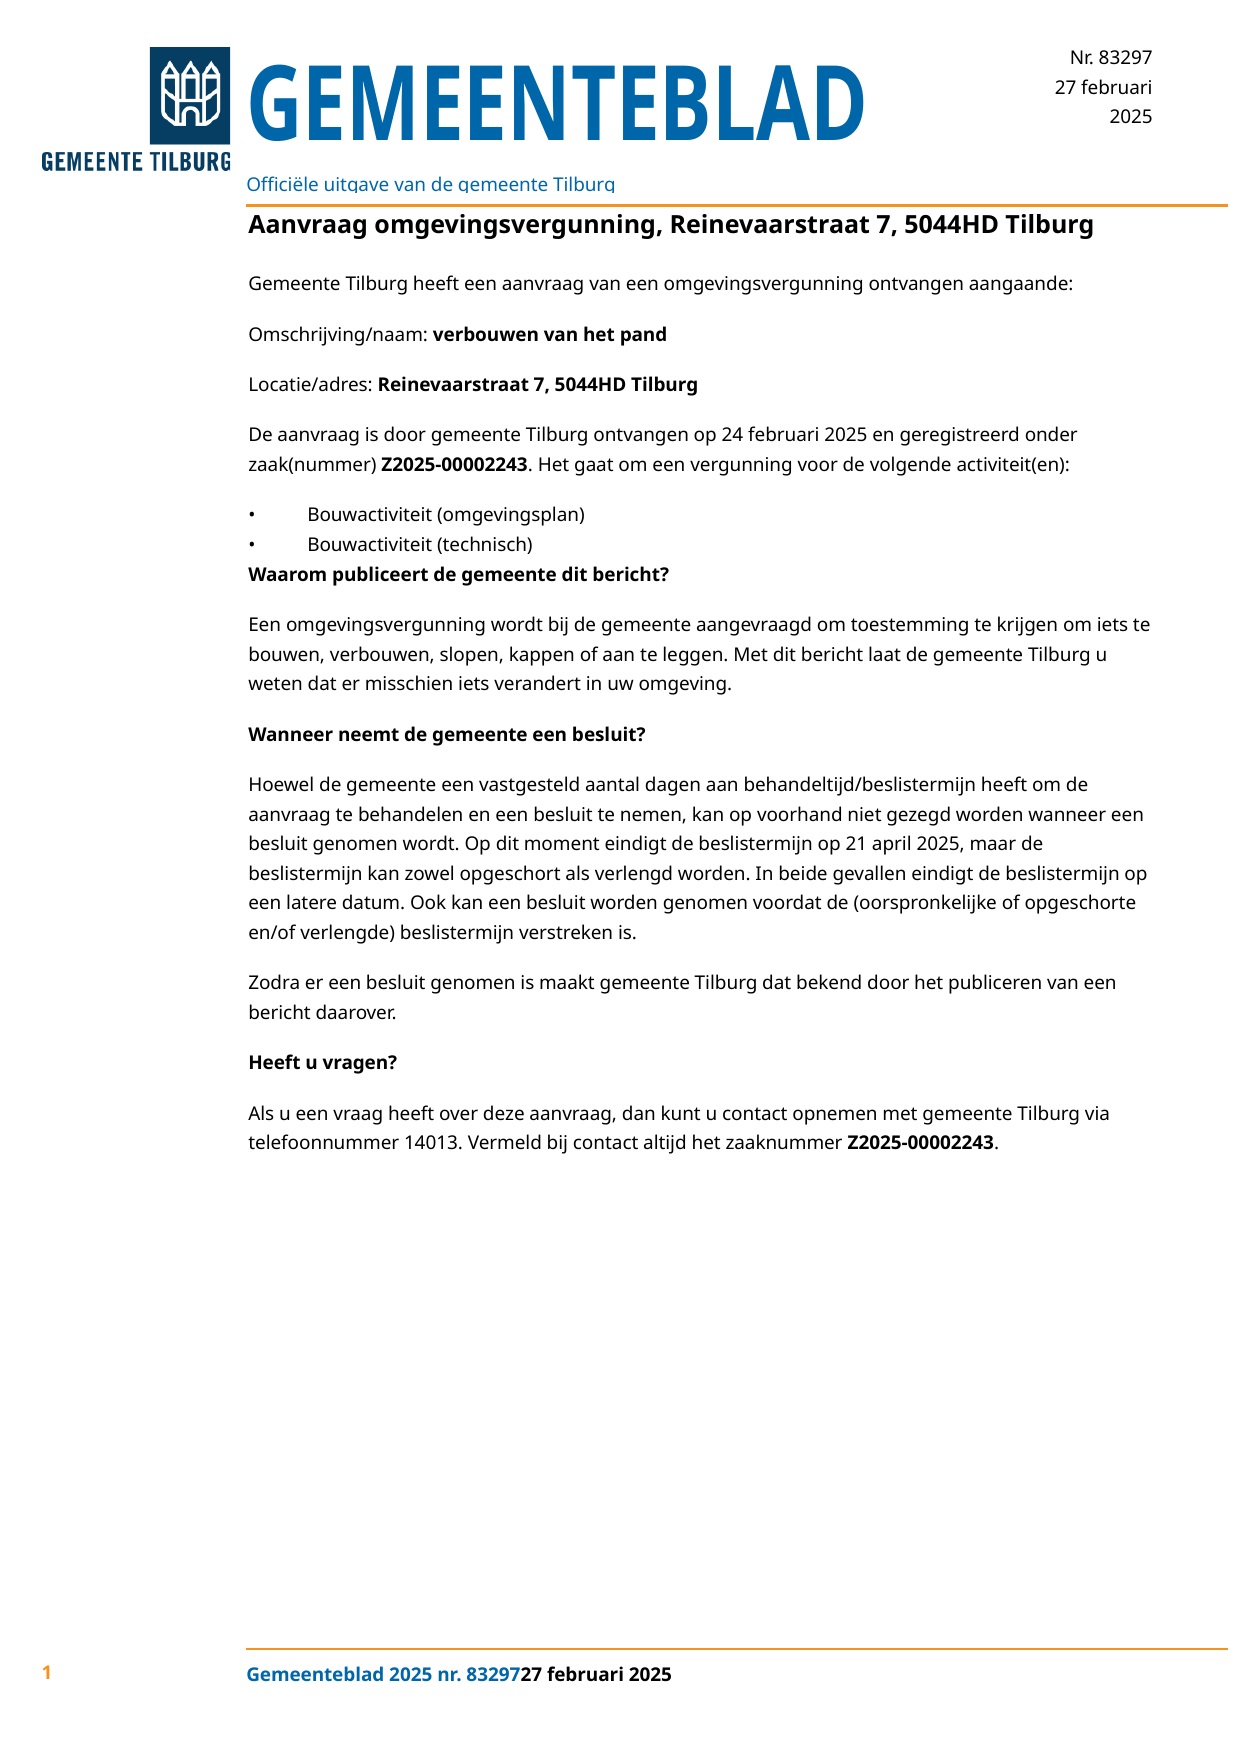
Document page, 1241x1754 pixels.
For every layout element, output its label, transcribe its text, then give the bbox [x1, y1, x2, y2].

list Bouwactiviteit (omgevingsplan) [248, 502, 1152, 527]
text Zodra er een besluit genomen is maakt gemeente Tilburg dat bekend door het publiceren van een bericht daarover. [248, 969, 1152, 1025]
text Wanneer neemt de gemeente een besluit? [248, 721, 1152, 746]
text Een omgevingsvergunning wordt bij de gemeente aangevraagd om toestemming te krijgen om iets te bouwen, verbouwen, slopen, kappen of aan te leggen. Met dit bericht laat de gemeente Tilburg u weten dat er misschien iets verandert in uw omgeving. [248, 611, 1152, 696]
text Locatie/adres: Reinevaarstraat 7, 5044HD Tilburg [248, 371, 1152, 397]
text De aanvraag is door gemeente Tilburg ontvangen op 24 februari 2025 en geregistreerd onder zaak(nummer) Z2025-00002243. Het gaat om een vergunning voor de volgende activiteit(en): [248, 422, 1152, 477]
text Waarom publiceert de gemeente dit bericht? [248, 561, 1152, 586]
text Gemeente Tilburg heeft een aanvraag van een omgevingsvergunning ontvangen aangaande: [248, 270, 1152, 296]
text Omschrijving/naam: verbouwen van het pand [248, 321, 1152, 346]
text Hoewel de gemeente een vastgesteld aantal dagen aan behandeltijd/beslistermijn heeft om de aanvraag te behandelen en een besluit te nemen, kan op voorhand niet gezegd worden wanneer een besluit genomen wordt. Op dit moment eindigt de beslistermijn op 21 april 2025, maar de beslistermijn kan zowel opgeschort als verlengd worden. In beide gevallen eindigt de beslistermijn op een latere datum. Ook kan een besluit worden genomen voordat de (oorspronkelijke of opgeschorte en/of verlengde) beslistermijn verstreken is. [248, 771, 1152, 945]
text Als u een vraag heeft over deze aanvraag, dan kunt u contact opnemen met gemeente Tilburg via telefoonnummer 14013. Vermeld bij contact altijd het zaaknummer Z2025-00002243. [248, 1100, 1152, 1155]
list Bouwactiviteit (technisch) [248, 531, 1152, 557]
text Heeft u vragen? [248, 1049, 1152, 1075]
picture [41, 47, 231, 172]
text Aanvraag omgevingsvergunning, Reinevaarstraat 7, 5044HD Tilburg [248, 207, 1152, 241]
